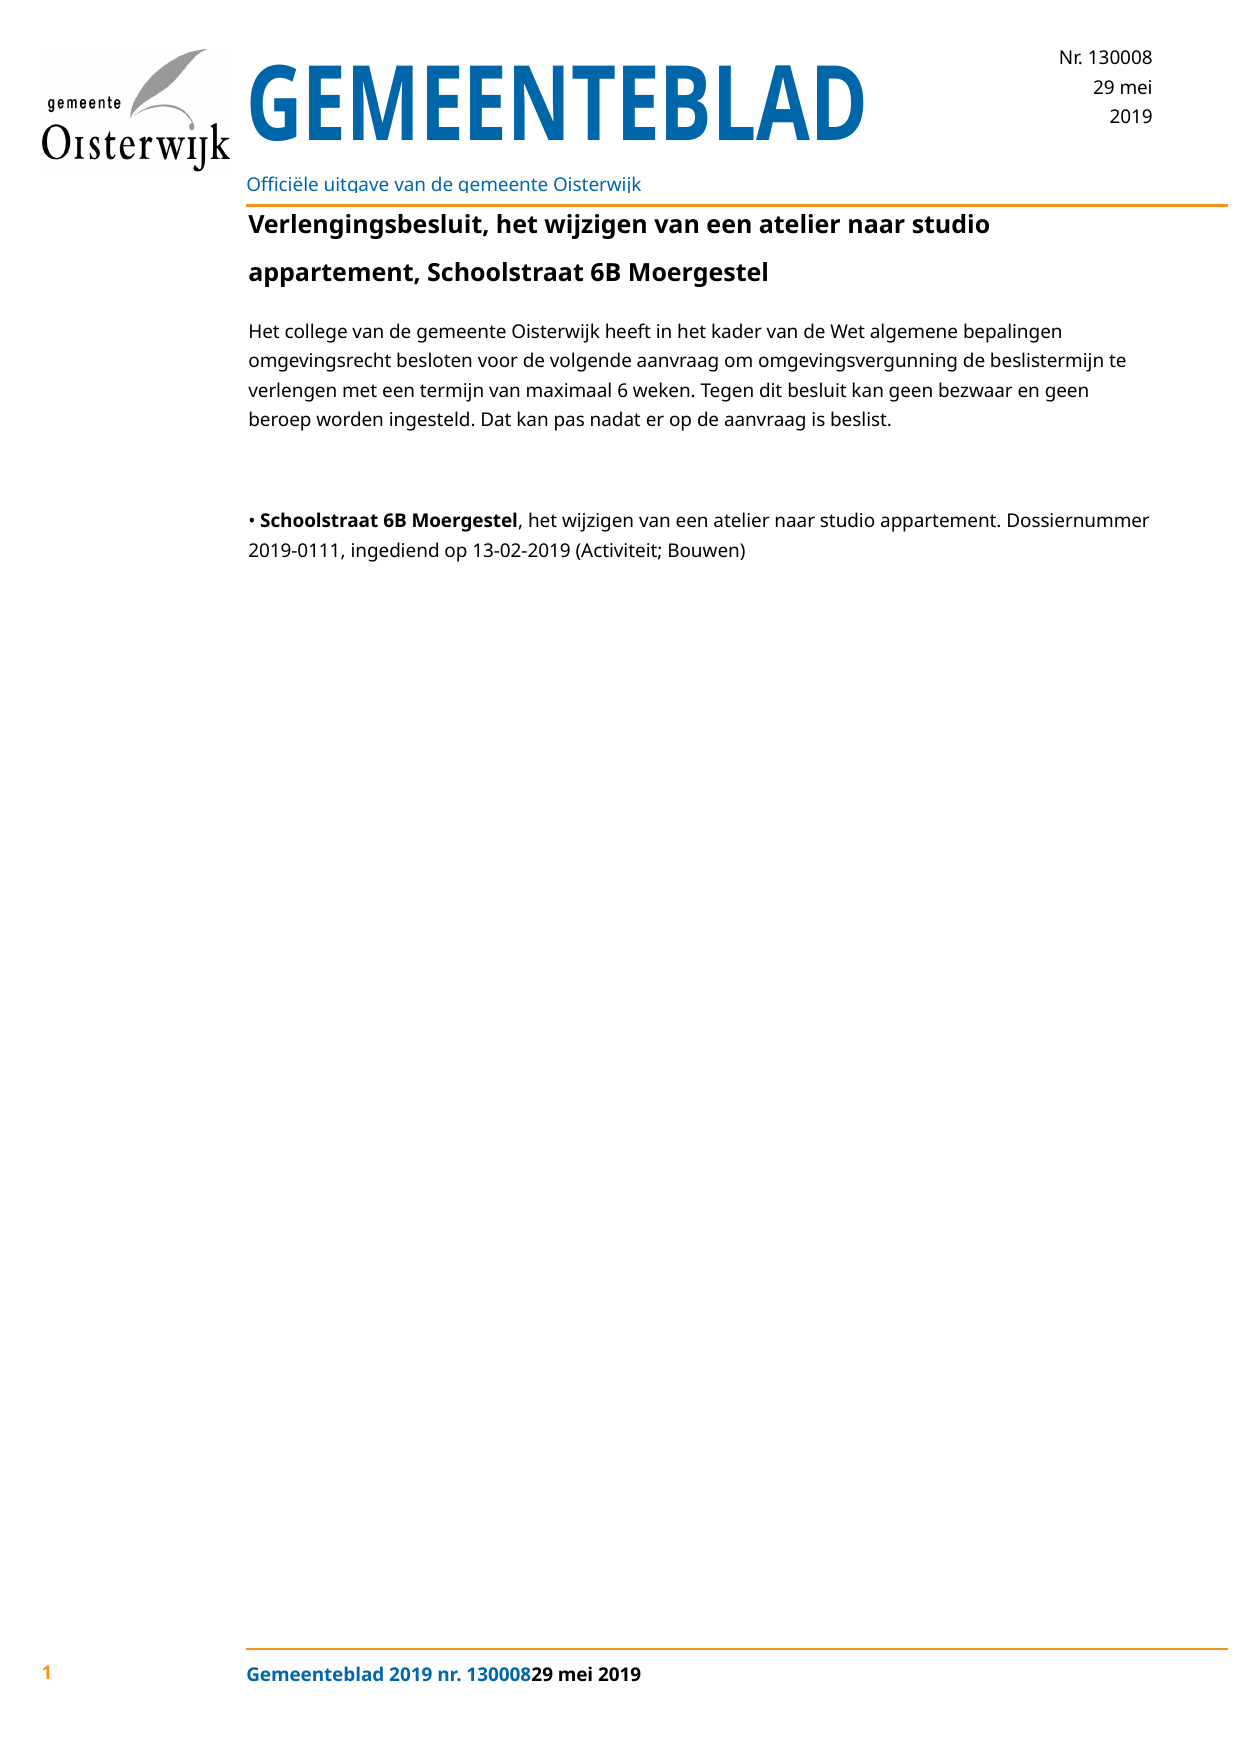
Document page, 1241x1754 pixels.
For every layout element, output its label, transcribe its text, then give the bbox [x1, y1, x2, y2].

text • Schoolstraat 6B Moergestel, het wijzigen van een atelier naar studio appartement. Dossiernummer 2019-0111, ingediend op 13-02-2019 (Activiteit; Bouwen) [248, 507, 1152, 563]
text Verlengingsbesluit, het wijzigen van een atelier naar studio appartement, Schoolstraat 6B Moergestel [248, 207, 1152, 288]
text Het college van de gemeente Oisterwijk heeft in het kader van de Wet algemene bepalingen omgevingsrecht besloten voor de volgende aanvraag om omgevingsvergunning de beslistermijn te verlengen met een termijn van maximaal 6 weken. Tegen dit besluit kan geen bezwaar en geen beroep worden ingesteld. Dat kan pas nadat er op de aanvraag is beslist. [248, 318, 1152, 432]
picture [41, 47, 231, 172]
